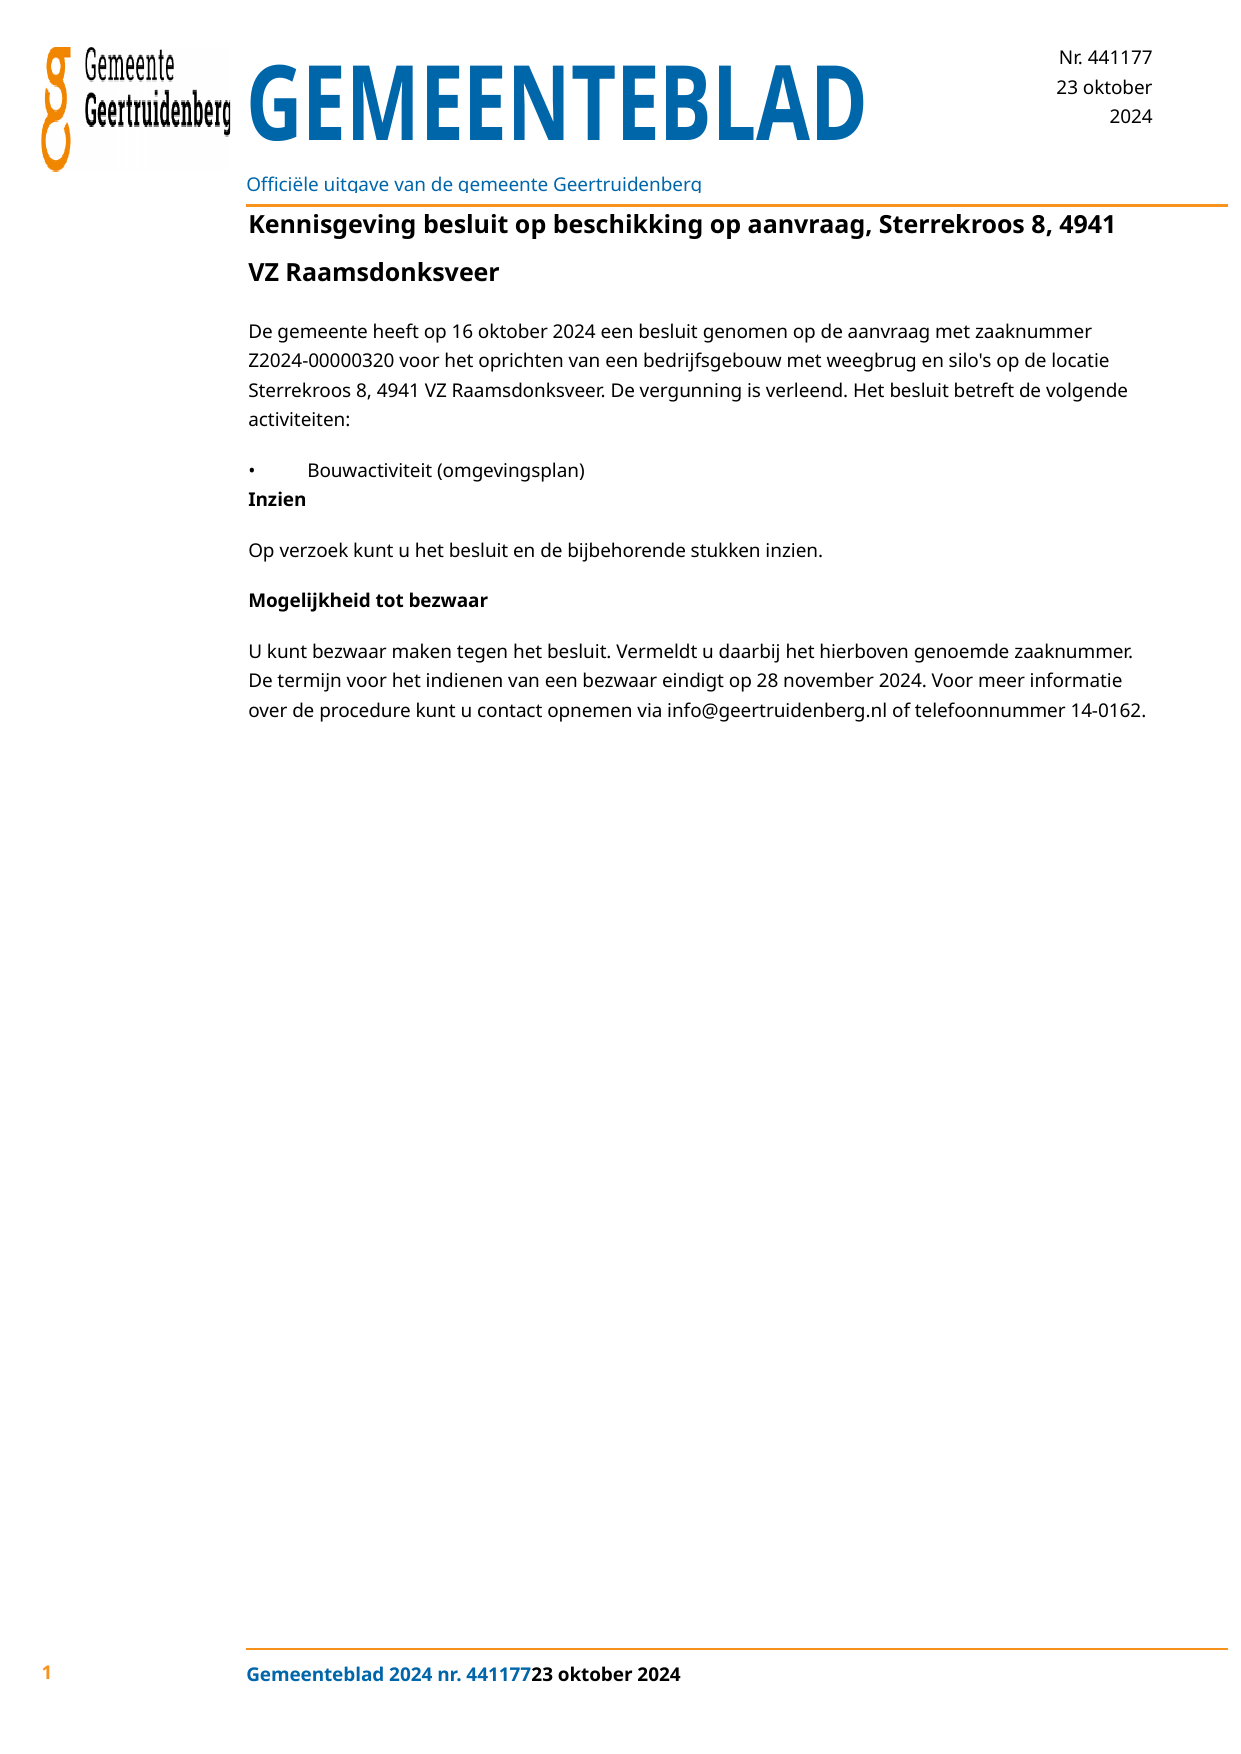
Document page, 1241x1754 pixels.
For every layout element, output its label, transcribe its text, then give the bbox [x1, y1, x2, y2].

text De gemeente heeft op 16 oktober 2024 een besluit genomen op de aanvraag met zaaknummer Z2024-00000320 voor het oprichten van een bedrijfsgebouw met weegbrug en silo's op de locatie Sterrekroos 8, 4941 VZ Raamsdonksveer. De vergunning is verleend. Het besluit betreft de volgende activiteiten: [248, 318, 1152, 432]
text Op verzoek kunt u het besluit en de bijbehorende stukken inzien. [248, 537, 1152, 563]
text U kunt bezwaar maken tegen het besluit. Vermeldt u daarbij het hierboven genoemde zaaknummer. De termijn voor het indienen van een bezwaar eindigt op 28 november 2024. Voor meer informatie over de procedure kunt u contact opnemen via info@geertruidenberg.nl of telefoonnummer 14-0162. [248, 638, 1152, 723]
text Mogelijkheid tot bezwaar [248, 587, 1152, 613]
text Inzien [248, 487, 1152, 512]
text Kennisgeving besluit op beschikking op aanvraag, Sterrekroos 8, 4941 VZ Raamsdonksveer [248, 207, 1152, 288]
list Bouwactiviteit (omgevingsplan) [248, 457, 1152, 483]
picture [41, 47, 231, 172]
